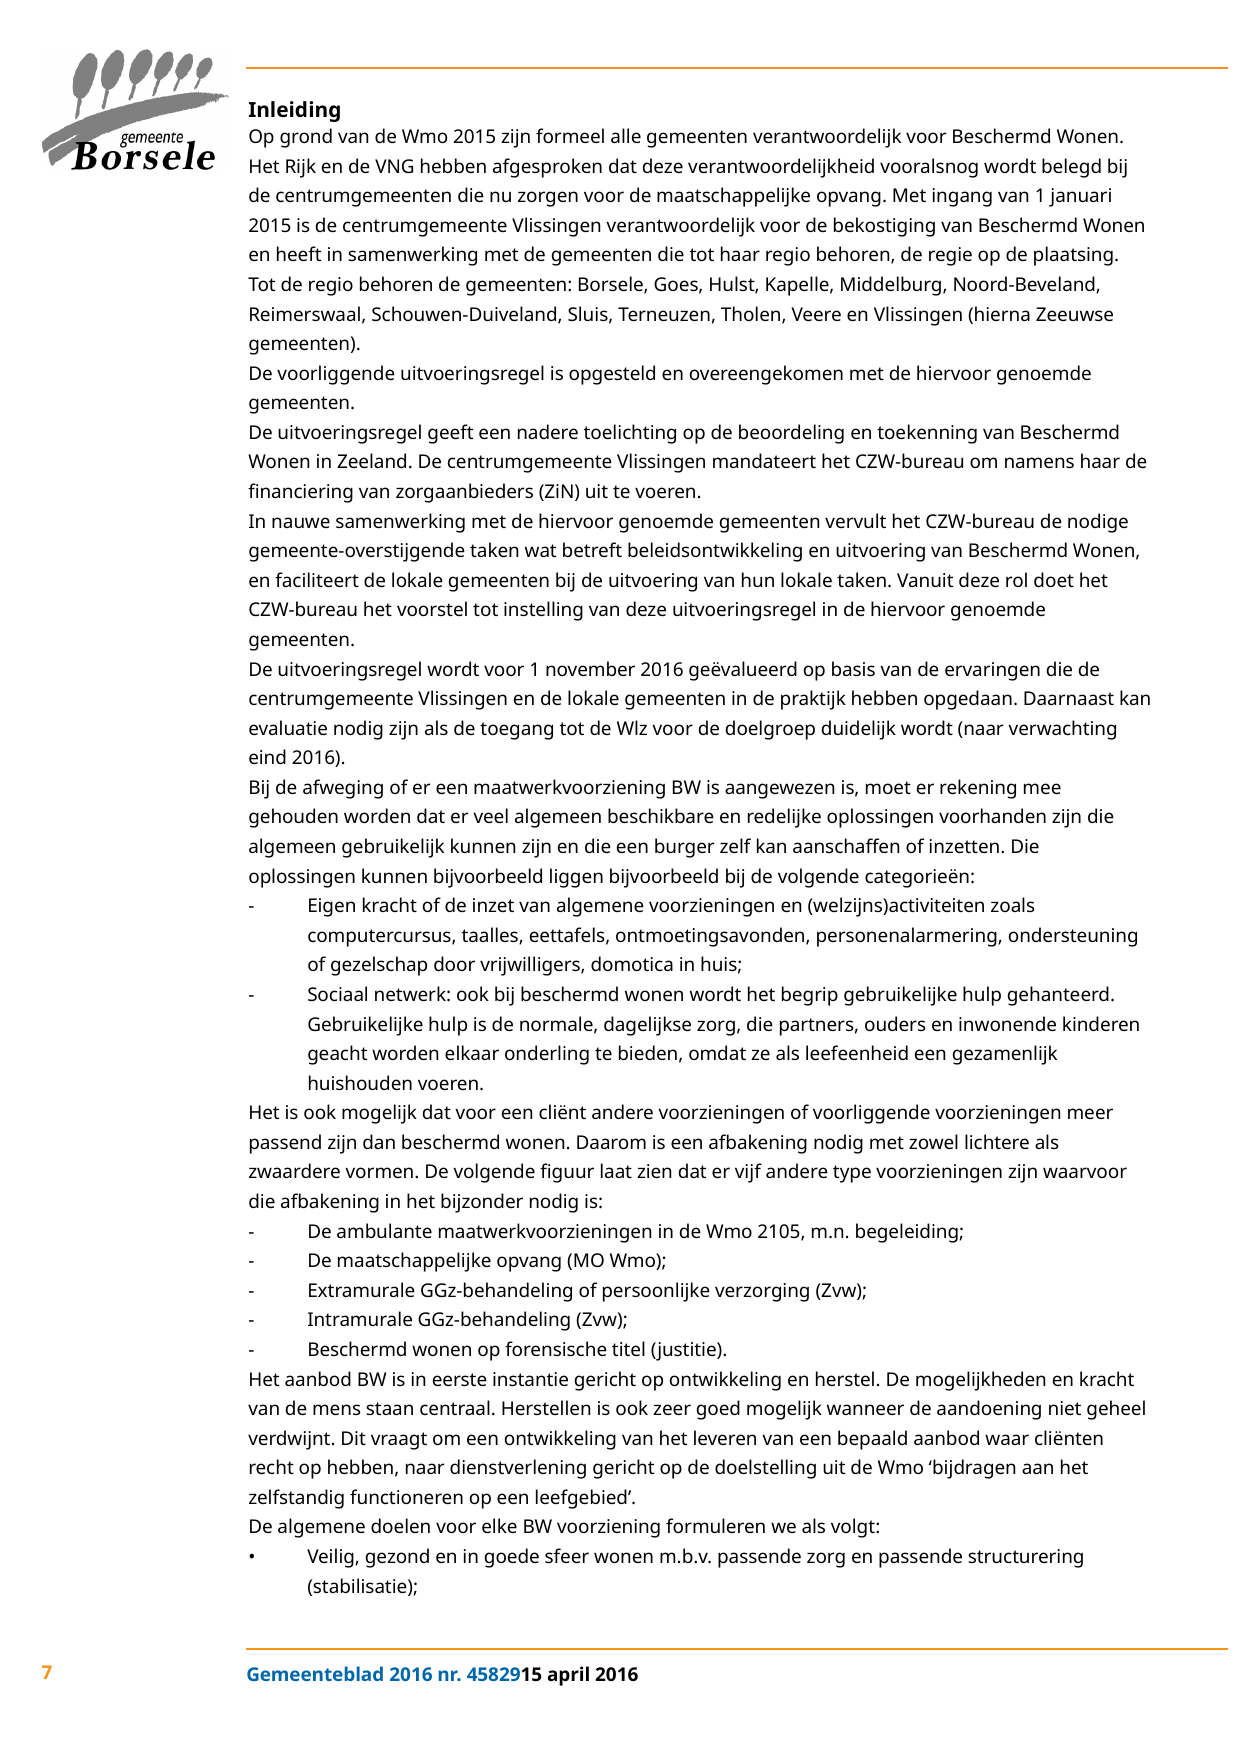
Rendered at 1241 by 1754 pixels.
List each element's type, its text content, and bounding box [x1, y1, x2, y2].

text De voorliggende uitvoeringsregel is opgesteld en overeengekomen met de hiervoor genoemde gemeenten. [248, 360, 1152, 415]
text De uitvoeringsregel wordt voor 1 november 2016 geëvalueerd op basis van de ervaringen die de centrumgemeente Vlissingen en de lokale gemeenten in de praktijk hebben opgedaan. Daarnaast kan evaluatie nodig zijn als de toegang tot de Wlz voor de doelgroep duidelijk wordt (naar verwachting eind 2016). [248, 656, 1152, 770]
picture [41, 47, 231, 172]
text Inleiding [248, 95, 1152, 123]
text Op grond van de Wmo 2015 zijn formeel alle gemeenten verantwoordelijk voor Beschermd Wonen. Het Rijk en de VNG hebben afgesproken dat deze verantwoordelijkheid vooralsnog wordt belegd bij de centrumgemeenten die nu zorgen voor de maatschappelijke opvang. Met ingang van 1 januari 2015 is de centrumgemeente Vlissingen verantwoordelijk voor de bekostiging van Beschermd Wonen en heeft in samenwerking met de gemeenten die tot haar regio behoren, de regie op de plaatsing. Tot de regio behoren de gemeenten: Borsele, Goes, Hulst, Kapelle, Middelburg, Noord-Beveland, Reimerswaal, Schouwen-Duiveland, Sluis, Terneuzen, Tholen, Veere en Vlissingen (hierna Zeeuwse gemeenten). [248, 123, 1152, 356]
text De algemene doelen voor elke BW voorziening formuleren we als volgt: [248, 1514, 1152, 1539]
list De ambulante maatwerkvoorzieningen in de Wmo 2105, m.n. begeleiding; [248, 1218, 1152, 1243]
text Het is ook mogelijk dat voor een cliënt andere voorzieningen of voorliggende voorzieningen meer passend zijn dan beschermd wonen. Daarom is een afbakening nodig met zowel lichtere als zwaardere vormen. De volgende figuur laat zien dat er vijf andere type voorzieningen zijn waarvoor die afbakening in het bijzonder nodig is: [248, 1099, 1152, 1214]
list De maatschappelijke opvang (MO Wmo); [248, 1247, 1152, 1273]
text In nauwe samenwerking met de hiervoor genoemde gemeenten vervult het CZW-bureau de nodige gemeente-overstijgende taken wat betreft beleidsontwikkeling en uitvoering van Beschermd Wonen, en faciliteert de lokale gemeenten bij de uitvoering van hun lokale taken. Vanuit deze rol doet het CZW-bureau het voorstel tot instelling van deze uitvoeringsregel in de hiervoor genoemde gemeenten. [248, 508, 1152, 652]
text Bij de afweging of er een maatwerkvoorziening BW is aangewezen is, moet er rekening mee gehouden worden dat er veel algemeen beschikbare en redelijke oplossingen voorhanden zijn die algemeen gebruikelijk kunnen zijn en die een burger zelf kan aanschaffen of inzetten. Die oplossingen kunnen bijvoorbeeld liggen bijvoorbeeld bij de volgende categorieën: [248, 774, 1152, 888]
list Extramurale GGz-behandeling of persoonlijke verzorging (Zvw); [248, 1277, 1152, 1303]
text De uitvoeringsregel geeft een nadere toelichting op de beoordeling en toekenning van Beschermd Wonen in Zeeland. De centrumgemeente Vlissingen mandateert het CZW-bureau om namens haar de financiering van zorgaanbieders (ZiN) uit te voeren. [248, 419, 1152, 504]
list Veilig, gezond en in goede sfeer wonen m.b.v. passende zorg en passende structurering (stabilisatie); [248, 1543, 1152, 1598]
list Intramurale GGz-behandeling (Zvw); [248, 1307, 1152, 1332]
list Sociaal netwerk: ook bij beschermd wonen wordt het begrip gebruikelijke hulp gehanteerd. Gebruikelijke hulp is de normale, dagelijkse zorg, die partners, ouders en inwonende kinderen geacht worden elkaar onderling te bieden, omdat ze als leefeenheid een gezamenlijk huishouden voeren. [248, 981, 1152, 1096]
list Eigen kracht of de inzet van algemene voorzieningen en (welzijns)activiteiten zoals computercursus, taalles, eettafels, ontmoetingsavonden, personenalarmering, ondersteuning of gezelschap door vrijwilligers, domotica in huis; [248, 892, 1152, 977]
list Beschermd wonen op forensische titel (justitie). [248, 1336, 1152, 1362]
text Het aanbod BW is in eerste instantie gericht op ontwikkeling en herstel. De mogelijkheden en kracht van de mens staan centraal. Herstellen is ook zeer goed mogelijk wanneer de aandoening niet geheel verdwijnt. Dit vraagt om een ontwikkeling van het leveren van een bepaald aanbod waar cliënten recht op hebben, naar dienstverlening gericht op de doelstelling uit de Wmo ‘bijdragen aan het zelfstandig functioneren op een leefgebied’. [248, 1366, 1152, 1510]
